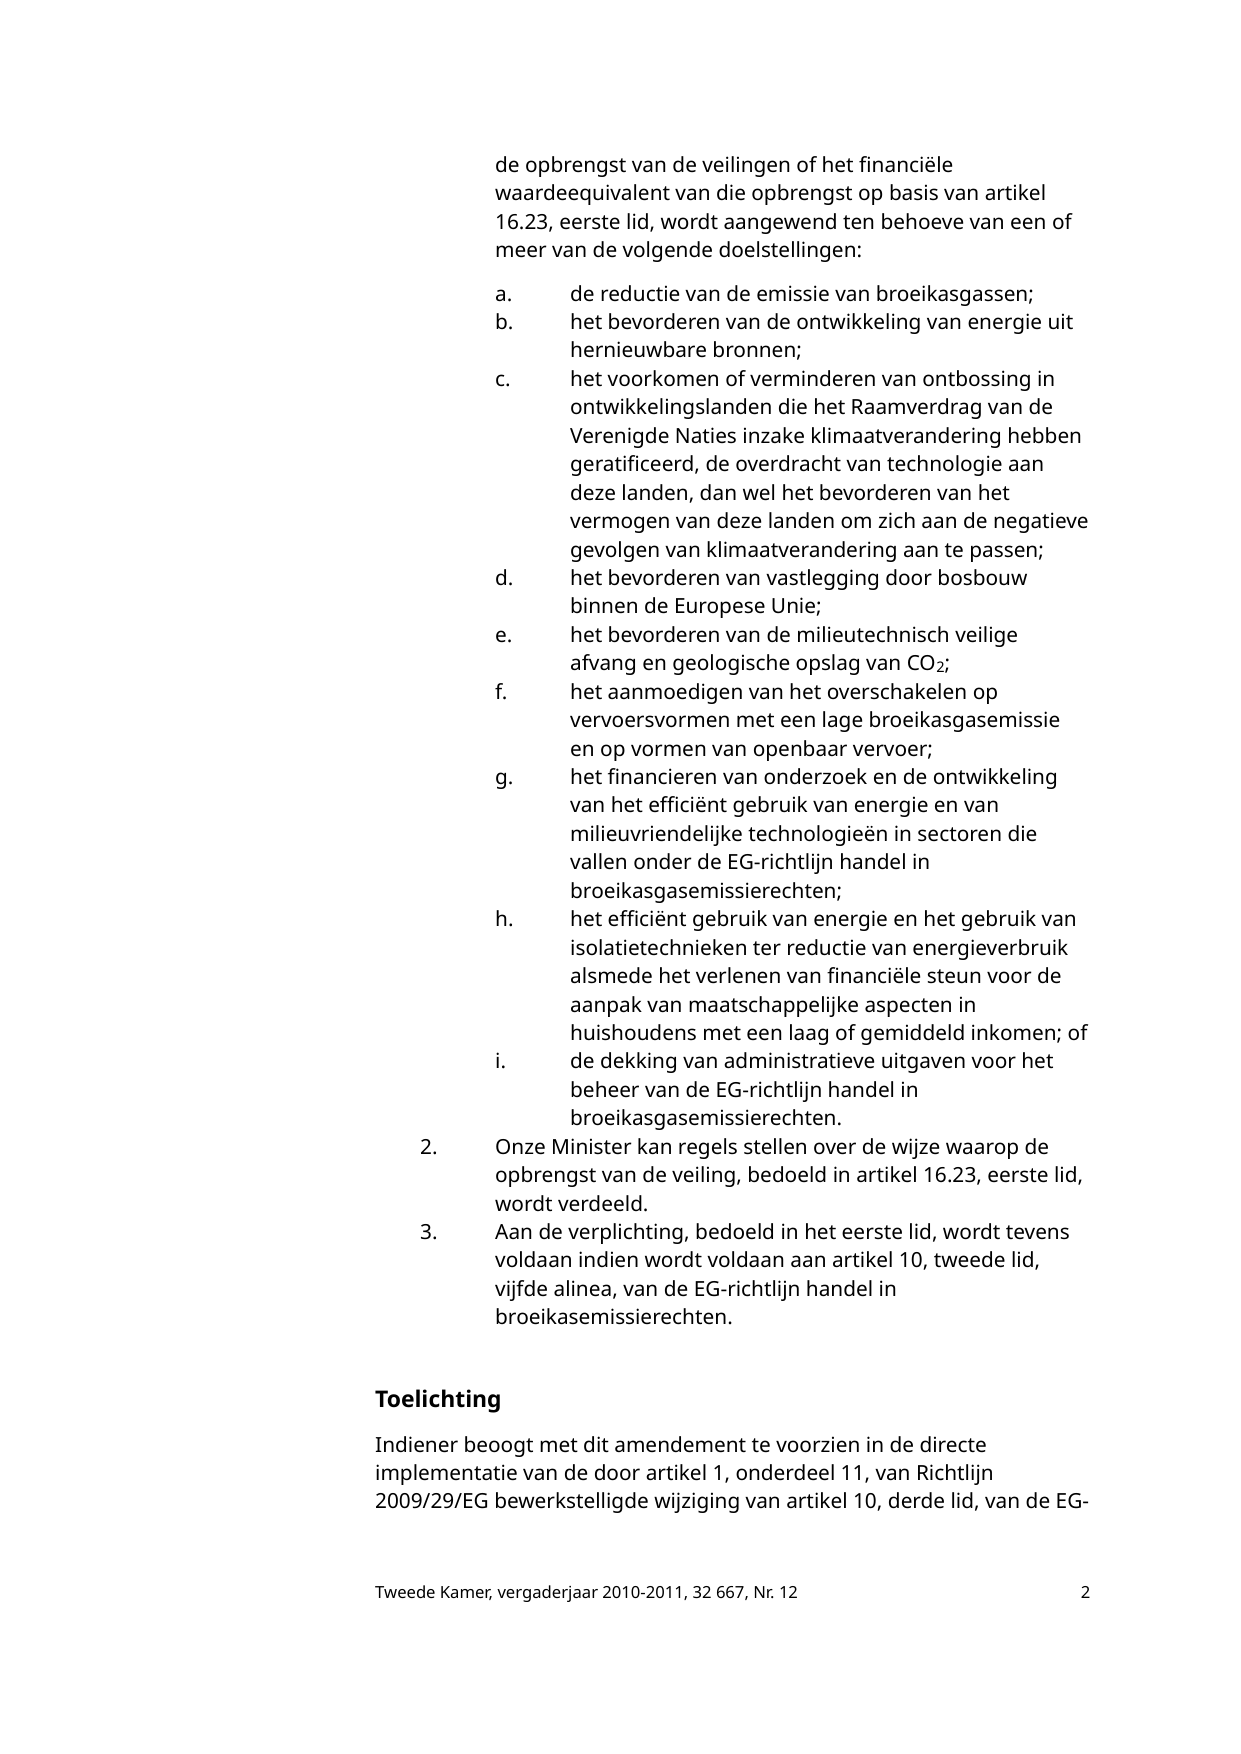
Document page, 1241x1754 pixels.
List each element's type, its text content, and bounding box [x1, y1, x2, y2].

list de reductie van de emissie van broeikasgassen; [495, 279, 1090, 307]
list het aanmoedigen van het overschakelen op vervoersvormen met een lage broeikasgasemissie en op vormen van openbaar vervoer; [495, 677, 1090, 762]
text Indiener beoogt met dit amendement te voorzien in de directe implementatie van de door artikel 1, onderdeel 11, van Richtlijn 2009/29/EG bewerkstelligde wijziging van artikel 10, derde lid, van de EG- [375, 1430, 1090, 1515]
list Onze Minister kan regels stellen over de wijze waarop de opbrengst van de veiling, bedoeld in artikel 16.23, eerste lid, wordt verdeeld. [420, 1132, 1090, 1217]
list het voorkomen of verminderen van ontbossing in ontwikkelingslanden die het Raamverdrag van de Verenigde Naties inzake klimaatverandering hebben geratificeerd, de overdracht van technologie aan deze landen, dan wel het bevorderen van het vermogen van deze landen om zich aan de negatieve gevolgen van klimaatverandering aan te passen; [495, 364, 1090, 563]
list het financieren van onderzoek en de ontwikkeling van het efficiënt gebruik van energie en van milieuvriendelijke technologieën in sectoren die vallen onder de EG-richtlijn handel in broeikasgasemissierechten; [495, 762, 1090, 904]
list Aan de verplichting, bedoeld in het eerste lid, wordt tevens voldaan indien wordt voldaan aan artikel 10, tweede lid, vijfde alinea, van de EG-richtlijn handel in broeikasemissierechten. [420, 1217, 1090, 1331]
list het bevorderen van de ontwikkeling van energie uit hernieuwbare bronnen; [495, 307, 1090, 364]
list het bevorderen van de milieutechnisch veilige afvang en geologische opslag van CO2; [495, 620, 1090, 677]
list de dekking van administratieve uitgaven voor het beheer van de EG-richtlijn handel in broeikasgasemissierechten. [495, 1047, 1090, 1132]
list het bevorderen van vastlegging door bosbouw binnen de Europese Unie; [495, 563, 1090, 620]
subtitle Toelichting [375, 1383, 1090, 1415]
list het efficiënt gebruik van energie en het gebruik van isolatietechnieken ter reductie van energieverbruik alsmede het verlenen van financiële steun voor de aanpak van maatschappelijke aspecten in huishoudens met een laag of gemiddeld inkomen; of [495, 904, 1090, 1047]
list de opbrengst van de veilingen of het financiële waardeequivalent van die opbrengst op basis van artikel 16.23, eerste lid, wordt aangewend ten behoeve van een of meer van de volgende doelstellingen: [420, 150, 1090, 264]
